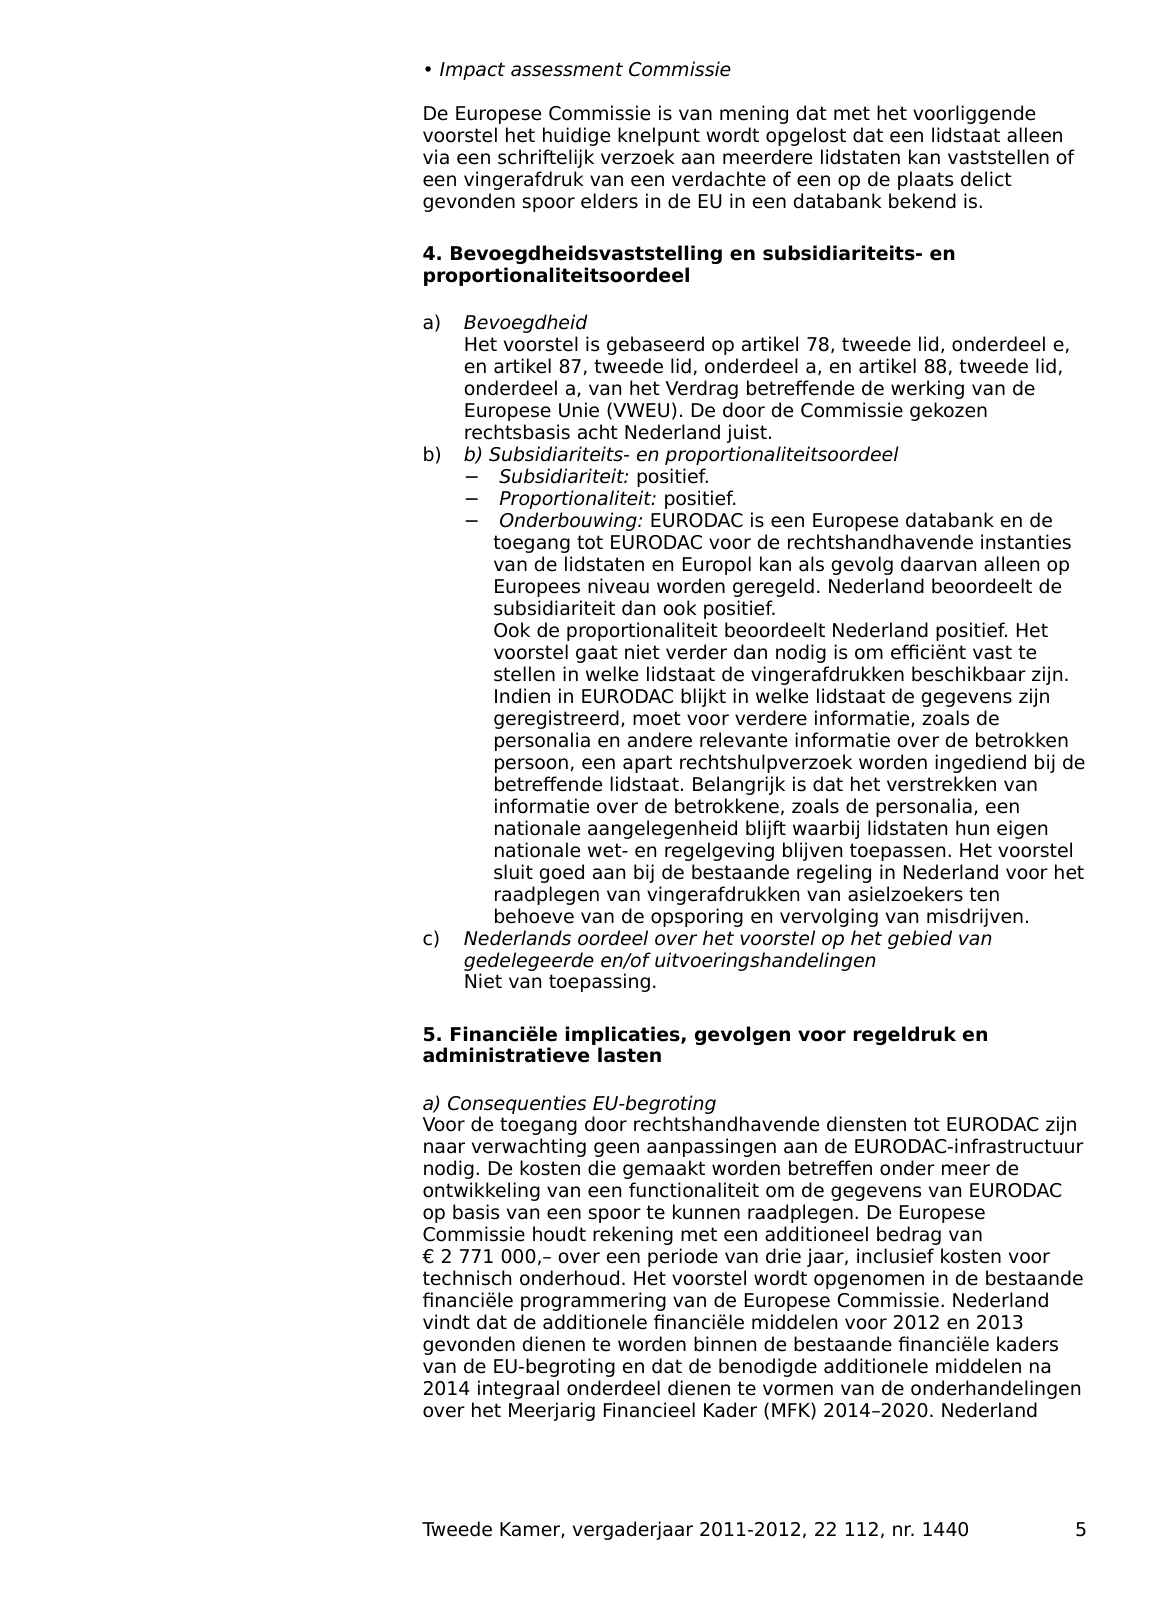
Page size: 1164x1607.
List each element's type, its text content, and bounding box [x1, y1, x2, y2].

text Niet van toepassing. [464, 971, 1087, 993]
subtitle 5. Financiële implicaties, gevolgen voor regeldruk en administratieve lasten [422, 1023, 1087, 1067]
text Ook de proportionaliteit beoordeelt Nederland positief. Het voorstel gaat niet verder dan nodig is om efficiënt vast te stellen in welke lidstaat de vingerafdrukken beschikbaar zijn. Indien in EURODAC blijkt in welke lidstaat de gegevens zijn geregistreerd, moet voor verdere informatie, zoals de personalia en andere relevante informatie over de betrokken persoon, een apart rechtshulpverzoek worden ingediend bij de betreffende lidstaat. Belangrijk is dat het verstrekken van informatie over de betrokkene, zoals de personalia, een nationale aangelegenheid blijft waarbij lidstaten hun eigen nationale wet- en regelgeving blijven toepassen. Het voorstel sluit goed aan bij de bestaande regeling in Nederland voor het raadplegen van vingerafdrukken van asielzoekers ten behoeve van de opsporing en vervolging van misdrijven. [493, 620, 1087, 927]
text a) Bevoegdheid [422, 312, 1087, 334]
subtitle a) Consequenties EU-begroting [422, 1092, 1087, 1114]
text − Subsidiariteit: positief. [464, 466, 1087, 488]
text b) b) Subsidiariteits- en proportionaliteitsoordeel [422, 444, 1087, 466]
subtitle • Impact assessment Commissie [422, 59, 1087, 81]
text Voor de toegang door rechtshandhavende diensten tot EURODAC zijn naar verwachting geen aanpassingen aan de EURODAC-infrastructuur nodig. De kosten die gemaakt worden betreffen onder meer de ontwikkeling van een functionaliteit om de gegevens van EURODAC op basis van een spoor te kunnen raadplegen. De Europese Commissie houdt rekening met een additioneel bedrag van € 2 771 000,– over een periode van drie jaar, inclusief kosten voor technisch onderhoud. Het voorstel wordt opgenomen in de bestaande financiële programmering van de Europese Commissie. Nederland vindt dat de additionele financiële middelen voor 2012 en 2013 gevonden dienen te worden binnen de bestaande financiële kaders van de EU-begroting en dat de benodigde additionele middelen na 2014 integraal onderdeel dienen te vormen van de onderhandelingen over het Meerjarig Financieel Kader (MFK) 2014–2020. Nederland [422, 1114, 1087, 1422]
text − Proportionaliteit: positief. [464, 488, 1087, 510]
text c) Nederlands oordeel over het voorstel op het gebied van gedelegeerde en/of uitvoeringshandelingen [422, 927, 1087, 971]
subtitle 4. Bevoegdheidsvaststelling en subsidiariteits- en proportionaliteitsoordeel [422, 243, 1087, 287]
text De Europese Commissie is van mening dat met het voorliggende voorstel het huidige knelpunt wordt opgelost dat een lidstaat alleen via een schriftelijk verzoek aan meerdere lidstaten kan vaststellen of een vingerafdruk van een verdachte of een op de plaats delict gevonden spoor elders in de EU in een databank bekend is. [422, 103, 1087, 213]
text − Onderbouwing: EURODAC is een Europese databank en de toegang tot EURODAC voor de rechtshandhavende instanties van de lidstaten en Europol kan als gevolg daarvan alleen op Europees niveau worden geregeld. Nederland beoordeelt de subsidiariteit dan ook positief. [464, 510, 1087, 620]
text Het voorstel is gebaseerd op artikel 78, tweede lid, onderdeel e, en artikel 87, tweede lid, onderdeel a, en artikel 88, tweede lid, onderdeel a, van het Verdrag betreffende de werking van de Europese Unie (VWEU). De door de Commissie gekozen rechtsbasis acht Nederland juist. [464, 334, 1087, 444]
